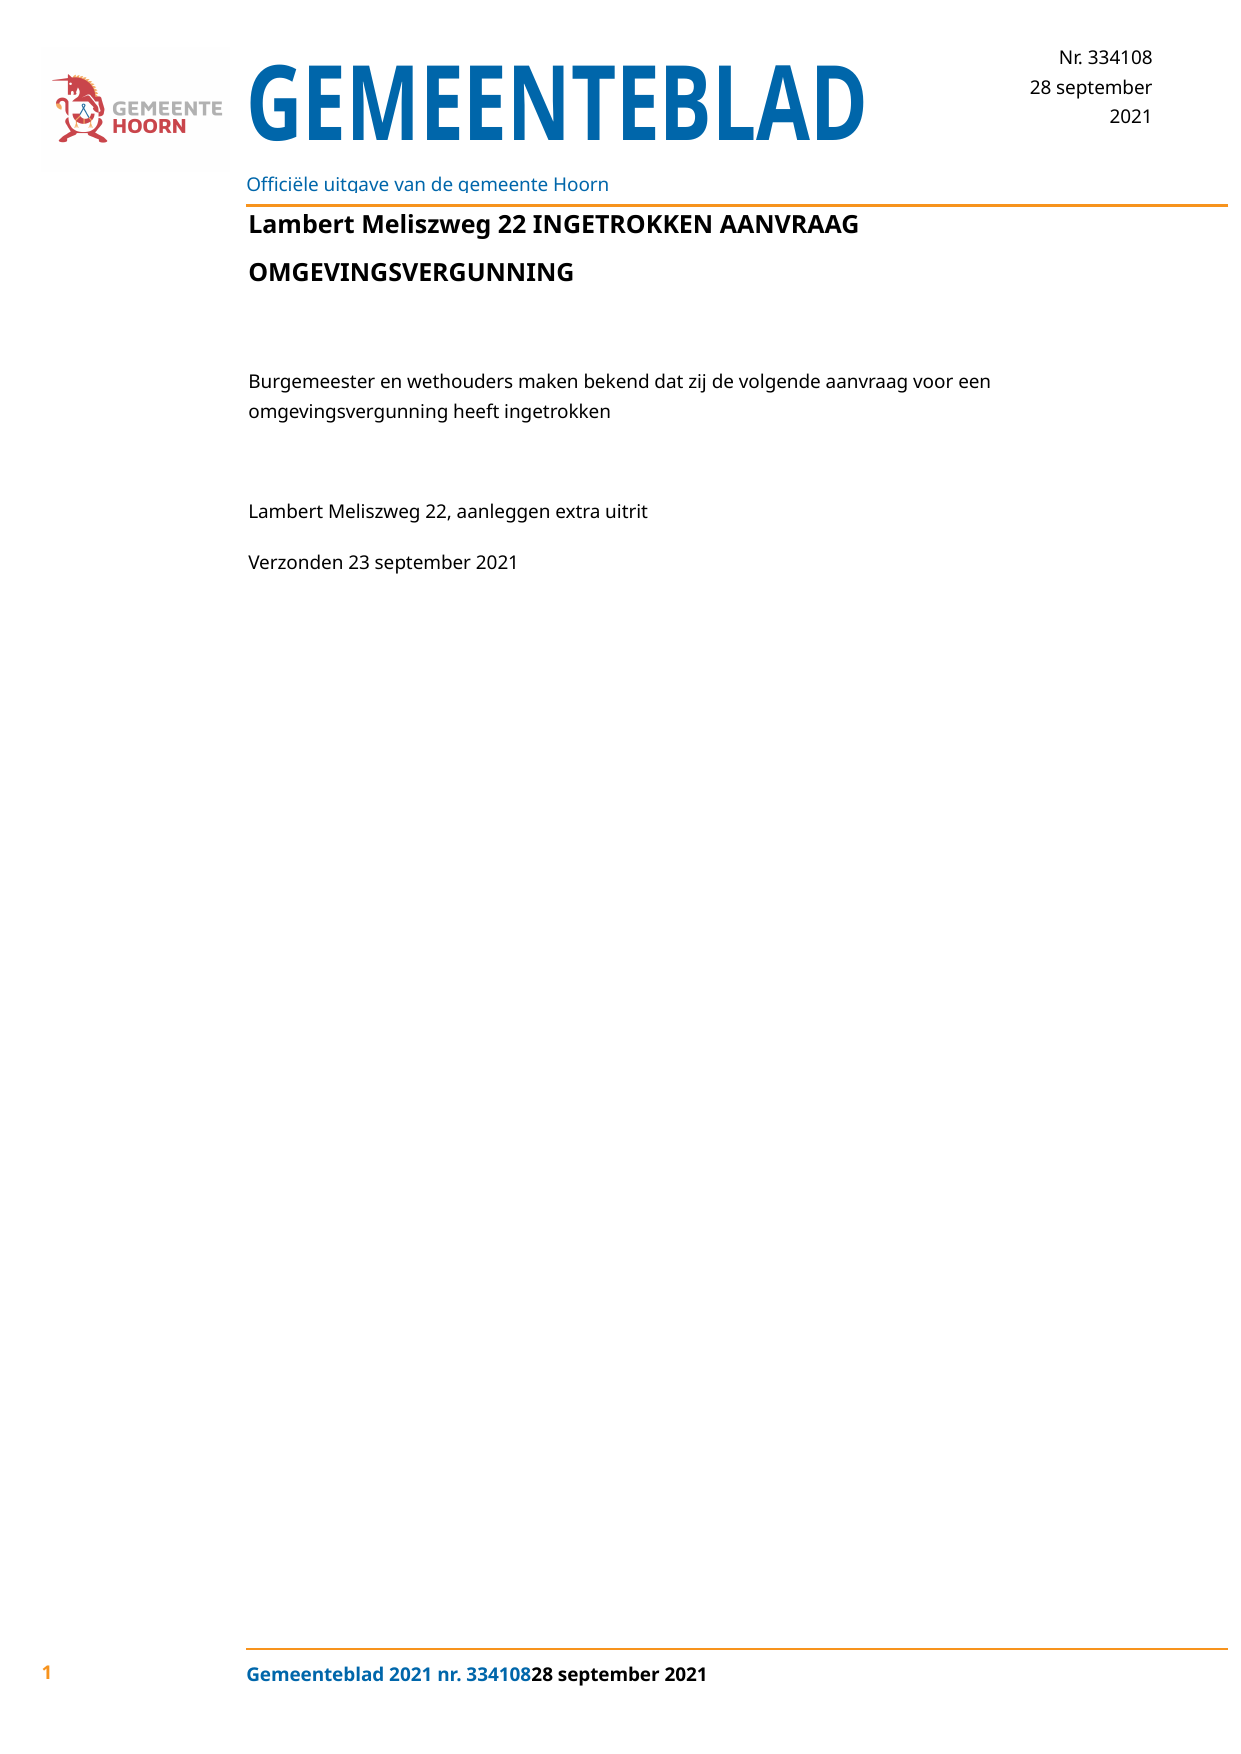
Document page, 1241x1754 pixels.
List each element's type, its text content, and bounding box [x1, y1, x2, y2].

text Burgemeester en wethouders maken bekend dat zij de volgende aanvraag voor een omgevingsvergunning heeft ingetrokken [248, 368, 1152, 424]
text Lambert Meliszweg 22, aanleggen extra uitrit [248, 499, 1152, 524]
picture [41, 47, 231, 172]
text Lambert Meliszweg 22 INGETROKKEN AANVRAAG OMGEVINGSVERGUNNING [248, 207, 1152, 288]
text Verzonden 23 september 2021 [248, 549, 1152, 575]
